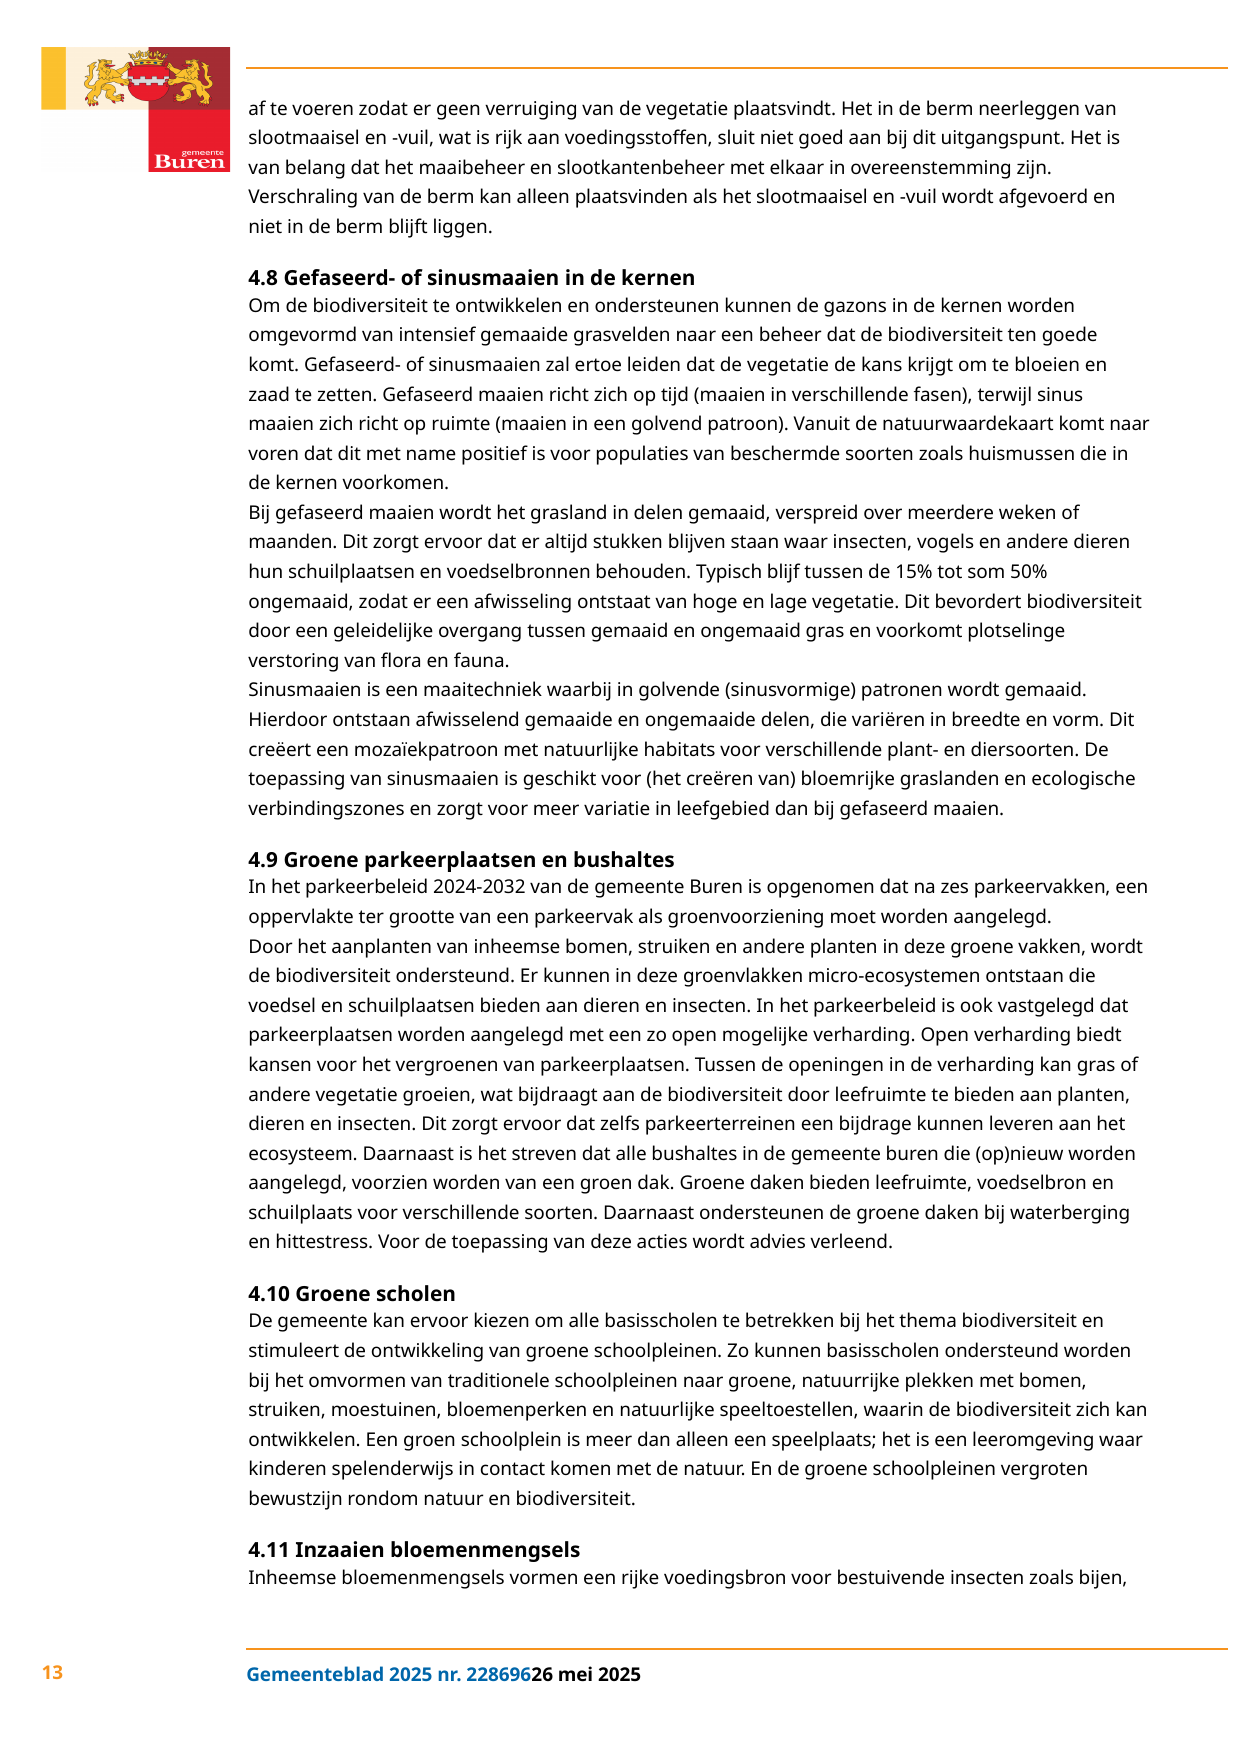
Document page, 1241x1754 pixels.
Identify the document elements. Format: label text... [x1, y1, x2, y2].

text In het parkeerbeleid 2024-2032 van de gemeente Buren is opgenomen dat na zes parkeervakken, een oppervlakte ter grootte van een parkeervak als groenvoorziening moet worden aangelegd. [248, 874, 1152, 929]
text Om de biodiversiteit te ontwikkelen en ondersteunen kunnen de gazons in de kernen worden omgevormd van intensief gemaaide grasvelden naar een beheer dat de biodiversiteit ten goede komt. Gefaseerd- of sinusmaaien zal ertoe leiden dat de vegetatie de kans krijgt om te bloeien en zaad te zetten. Gefaseerd maaien richt zich op tijd (maaien in verschillende fasen), terwijl sinus maaien zich richt op ruimte (maaien in een golvend patroon). Vanuit de natuurwaardekaart komt naar voren dat dit met name positief is voor populaties van beschermde soorten zoals huismussen die in de kernen voorkomen. [248, 292, 1152, 495]
text De gemeente kan ervoor kiezen om alle basisscholen te betrekken bij het thema biodiversiteit en stimuleert de ontwikkeling van groene schoolpleinen. Zo kunnen basisscholen ondersteund worden bij het omvormen van traditionele schoolpleinen naar groene, natuurrijke plekken met bomen, struiken, moestuinen, bloemenperken en natuurlijke speeltoestellen, waarin de biodiversiteit zich kan ontwikkelen. Een groen schoolplein is meer dan alleen een speelplaats; het is een leeromgeving waar kinderen spelenderwijs in contact komen met de natuur. En de groene schoolpleinen vergroten bewustzijn rondom natuur en biodiversiteit. [248, 1308, 1152, 1511]
text 4.8 Gefaseerd- of sinusmaaien in de kernen [248, 263, 1152, 292]
text 4.9 Groene parkeerplaatsen en bushaltes [248, 845, 1152, 874]
text 4.11 Inzaaien bloemenmengsels [248, 1536, 1152, 1564]
text Sinusmaaien is een maaitechniek waarbij in golvende (sinusvormige) patronen wordt gemaaid. Hierdoor ontstaan afwisselend gemaaide en ongemaaide delen, die variëren in breedte en vorm. Dit creëert een mozaïekpatroon met natuurlijke habitats voor verschillende plant- en diersoorten. De toepassing van sinusmaaien is geschikt voor (het creëren van) bloemrijke graslanden en ecologische verbindingszones en zorgt voor meer variatie in leefgebied dan bij gefaseerd maaien. [248, 677, 1152, 821]
picture [41, 47, 231, 172]
text af te voeren zodat er geen verruiging van de vegetatie plaatsvindt. Het in de berm neerleggen van slootmaaisel en -vuil, wat is rijk aan voedingsstoffen, sluit niet goed aan bij dit uitgangspunt. Het is van belang dat het maaibeheer en slootkantenbeheer met elkaar in overeenstemming zijn. Verschraling van de berm kan alleen plaatsvinden als het slootmaaisel en -vuil wordt afgevoerd en niet in de berm blijft liggen. [248, 95, 1152, 239]
text 4.10 Groene scholen [248, 1279, 1152, 1308]
text Door het aanplanten van inheemse bomen, struiken en andere planten in deze groene vakken, wordt de biodiversiteit ondersteund. Er kunnen in deze groenvlakken micro-ecosystemen ontstaan die voedsel en schuilplaatsen bieden aan dieren en insecten. In het parkeerbeleid is ook vastgelegd dat parkeerplaatsen worden aangelegd met een zo open mogelijke verharding. Open verharding biedt kansen voor het vergroenen van parkeerplaatsen. Tussen de openingen in de verharding kan gras of andere vegetatie groeien, wat bijdraagt aan de biodiversiteit door leefruimte te bieden aan planten, dieren en insecten. Dit zorgt ervoor dat zelfs parkeerterreinen een bijdrage kunnen leveren aan het ecosysteem. Daarnaast is het streven dat alle bushaltes in de gemeente buren die (op)nieuw worden aangelegd, voorzien worden van een groen dak. Groene daken bieden leefruimte, voedselbron en schuilplaats voor verschillende soorten. Daarnaast ondersteunen de groene daken bij waterberging en hittestress. Voor de toepassing van deze acties wordt advies verleend. [248, 933, 1152, 1254]
text Bij gefaseerd maaien wordt het grasland in delen gemaaid, verspreid over meerdere weken of maanden. Dit zorgt ervoor dat er altijd stukken blijven staan waar insecten, vogels en andere dieren hun schuilplaatsen en voedselbronnen behouden. Typisch blijf tussen de 15% tot som 50% ongemaaid, zodat er een afwisseling ontstaat van hoge en lage vegetatie. Dit bevordert biodiversiteit door een geleidelijke overgang tussen gemaaid en ongemaaid gras en voorkomt plotselinge verstoring van flora en fauna. [248, 499, 1152, 673]
text Inheemse bloemenmengsels vormen een rijke voedingsbron voor bestuivende insecten zoals bijen, [248, 1564, 1152, 1590]
